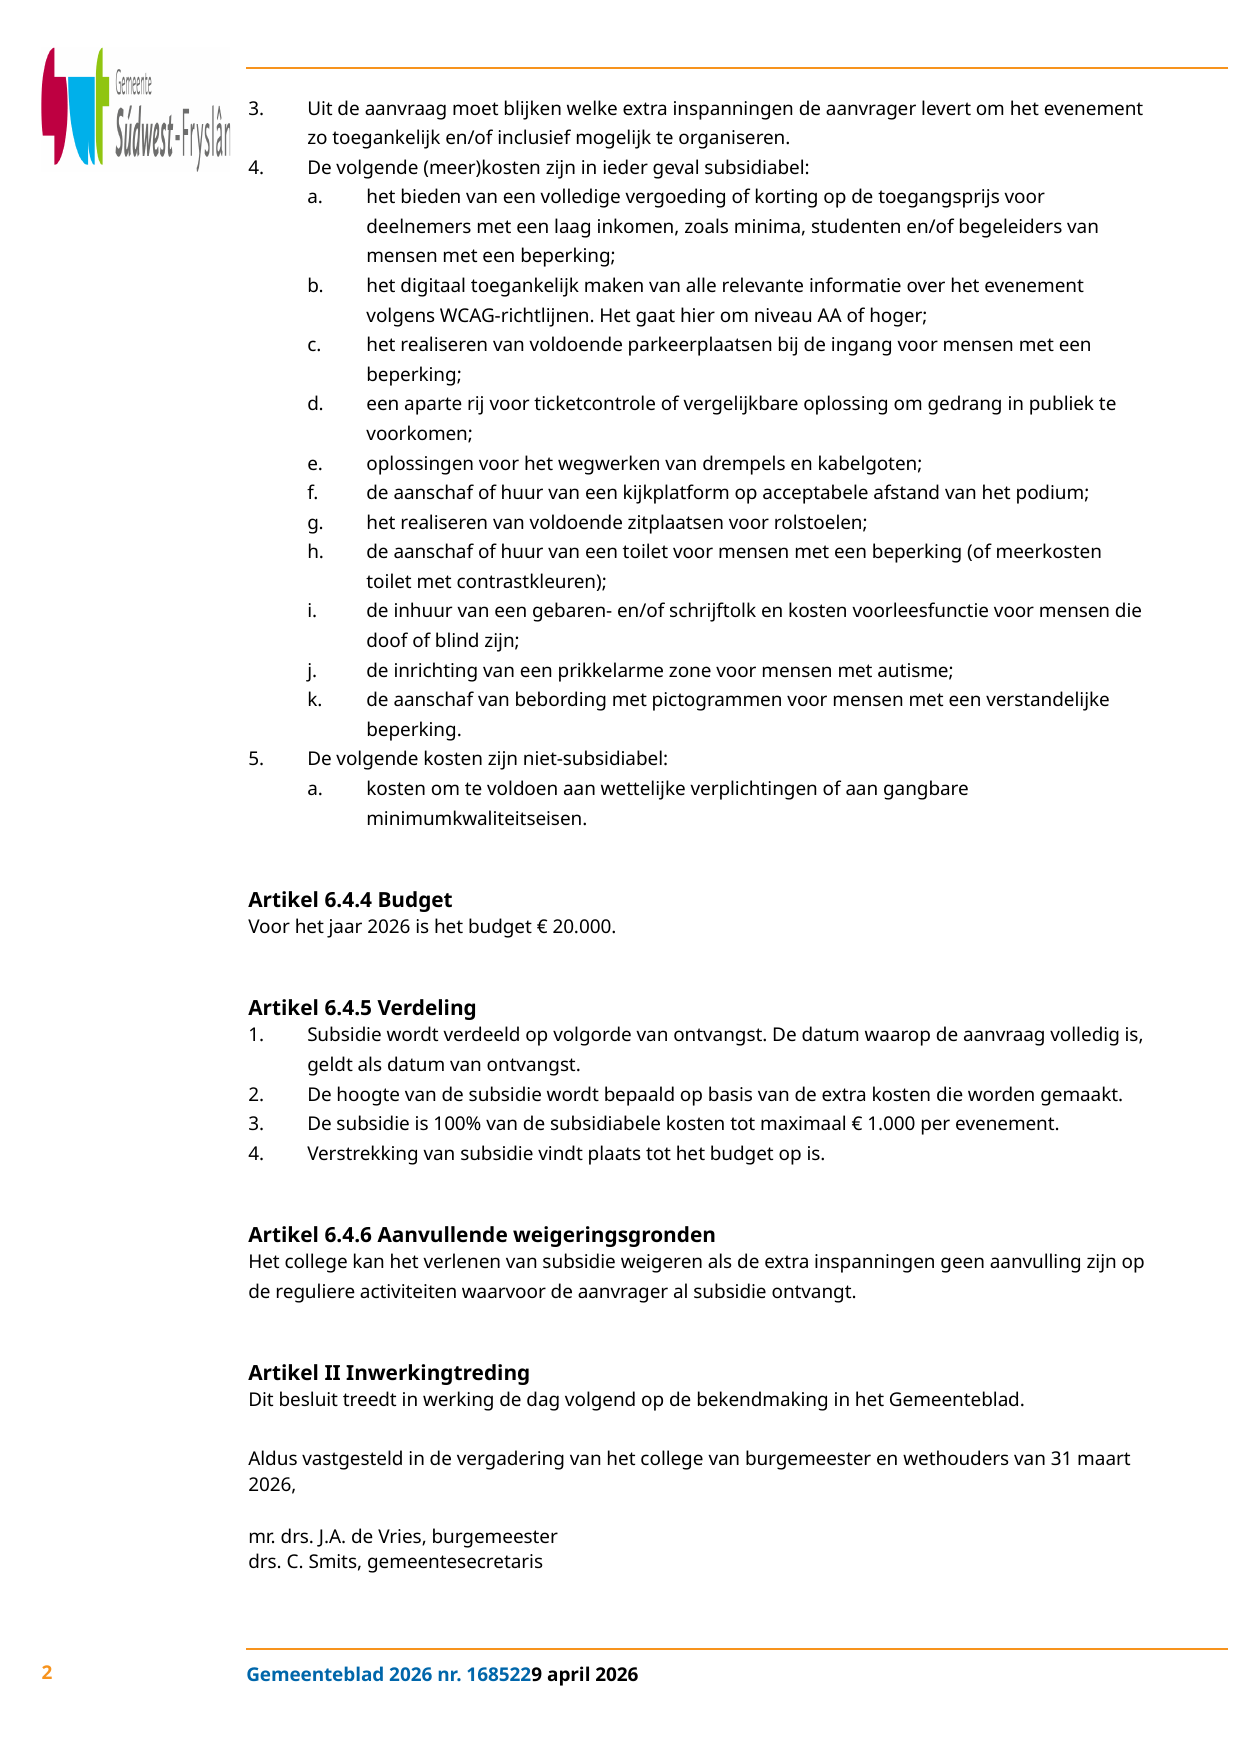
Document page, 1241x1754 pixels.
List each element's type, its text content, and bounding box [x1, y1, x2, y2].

list het realiseren van voldoende zitplaatsen voor rolstoelen; [307, 509, 1152, 535]
list de aanschaf van bebording met pictogrammen voor mensen met een verstandelijke beperking. [307, 686, 1152, 742]
text Artikel 6.4.6 Aanvullende weigeringsgronden [248, 1220, 1152, 1248]
list de inrichting van een prikkelarme zone voor mensen met autisme; [307, 657, 1152, 683]
list de aanschaf of huur van een kijkplatform op acceptabele afstand van het podium; [307, 479, 1152, 505]
text drs. C. Smits, gemeentesecretaris [248, 1548, 1152, 1574]
picture [41, 47, 231, 172]
text Artikel II Inwerkingtreding [248, 1358, 1152, 1386]
text mr. drs. J.A. de Vries, burgemeester [248, 1523, 1152, 1548]
text Voor het jaar 2026 is het budget € 20.000. [248, 913, 1152, 939]
list Subsidie wordt verdeeld op volgorde van ontvangst. De datum waarop de aanvraag volledig is, geldt als datum van ontvangst. [248, 1022, 1152, 1077]
list een aparte rij voor ticketcontrole of vergelijkbare oplossing om gedrang in publiek te voorkomen; [307, 391, 1152, 446]
list Uit de aanvraag moet blijken welke extra inspanningen de aanvrager levert om het evenement zo toegankelijk en/of inclusief mogelijk te organiseren. [248, 95, 1152, 150]
list de inhuur van een gebaren- en/of schrijftolk en kosten voorleesfunctie voor mensen die doof of blind zijn; [307, 598, 1152, 653]
list De volgende kosten zijn niet-subsidiabel: [248, 746, 1152, 771]
text Het college kan het verlenen van subsidie weigeren als de extra inspanningen geen aanvulling zijn op de reguliere activiteiten waarvoor de aanvrager al subsidie ontvangt. [248, 1248, 1152, 1304]
list oplossingen voor het wegwerken van drempels en kabelgoten; [307, 450, 1152, 476]
list het digitaal toegankelijk maken van alle relevante informatie over het evenement volgens WCAG-richtlijnen. Het gaat hier om niveau AA of hoger; [307, 272, 1152, 328]
list de aanschaf of huur van een toilet voor mensen met een beperking (of meerkosten toilet met contrastkleuren); [307, 538, 1152, 594]
text Aldus vastgesteld in de vergadering van het college van burgemeester en wethouders van 31 maart 2026, [248, 1446, 1152, 1497]
list De volgende (meer)kosten zijn in ieder geval subsidiabel: [248, 154, 1152, 180]
list kosten om te voldoen aan wettelijke verplichtingen of aan gangbare minimumkwaliteitseisen. [307, 775, 1152, 831]
text Dit besluit treedt in werking de dag volgend op de bekendmaking in het Gemeenteblad. [248, 1386, 1152, 1412]
list De subsidie is 100% van de subsidiabele kosten tot maximaal € 1.000 per evenement. [248, 1110, 1152, 1136]
text Artikel 6.4.5 Verdeling [248, 993, 1152, 1022]
text Artikel 6.4.4 Budget [248, 885, 1152, 913]
list het bieden van een volledige vergoeding of korting op de toegangsprijs voor deelnemers met een laag inkomen, zoals minima, studenten en/of begeleiders van mensen met een beperking; [307, 183, 1152, 268]
list Verstrekking van subsidie vindt plaats tot het budget op is. [248, 1140, 1152, 1166]
list het realiseren van voldoende parkeerplaatsen bij de ingang voor mensen met een beperking; [307, 331, 1152, 387]
list De hoogte van de subsidie wordt bepaald op basis van de extra kosten die worden gemaakt. [248, 1081, 1152, 1107]
